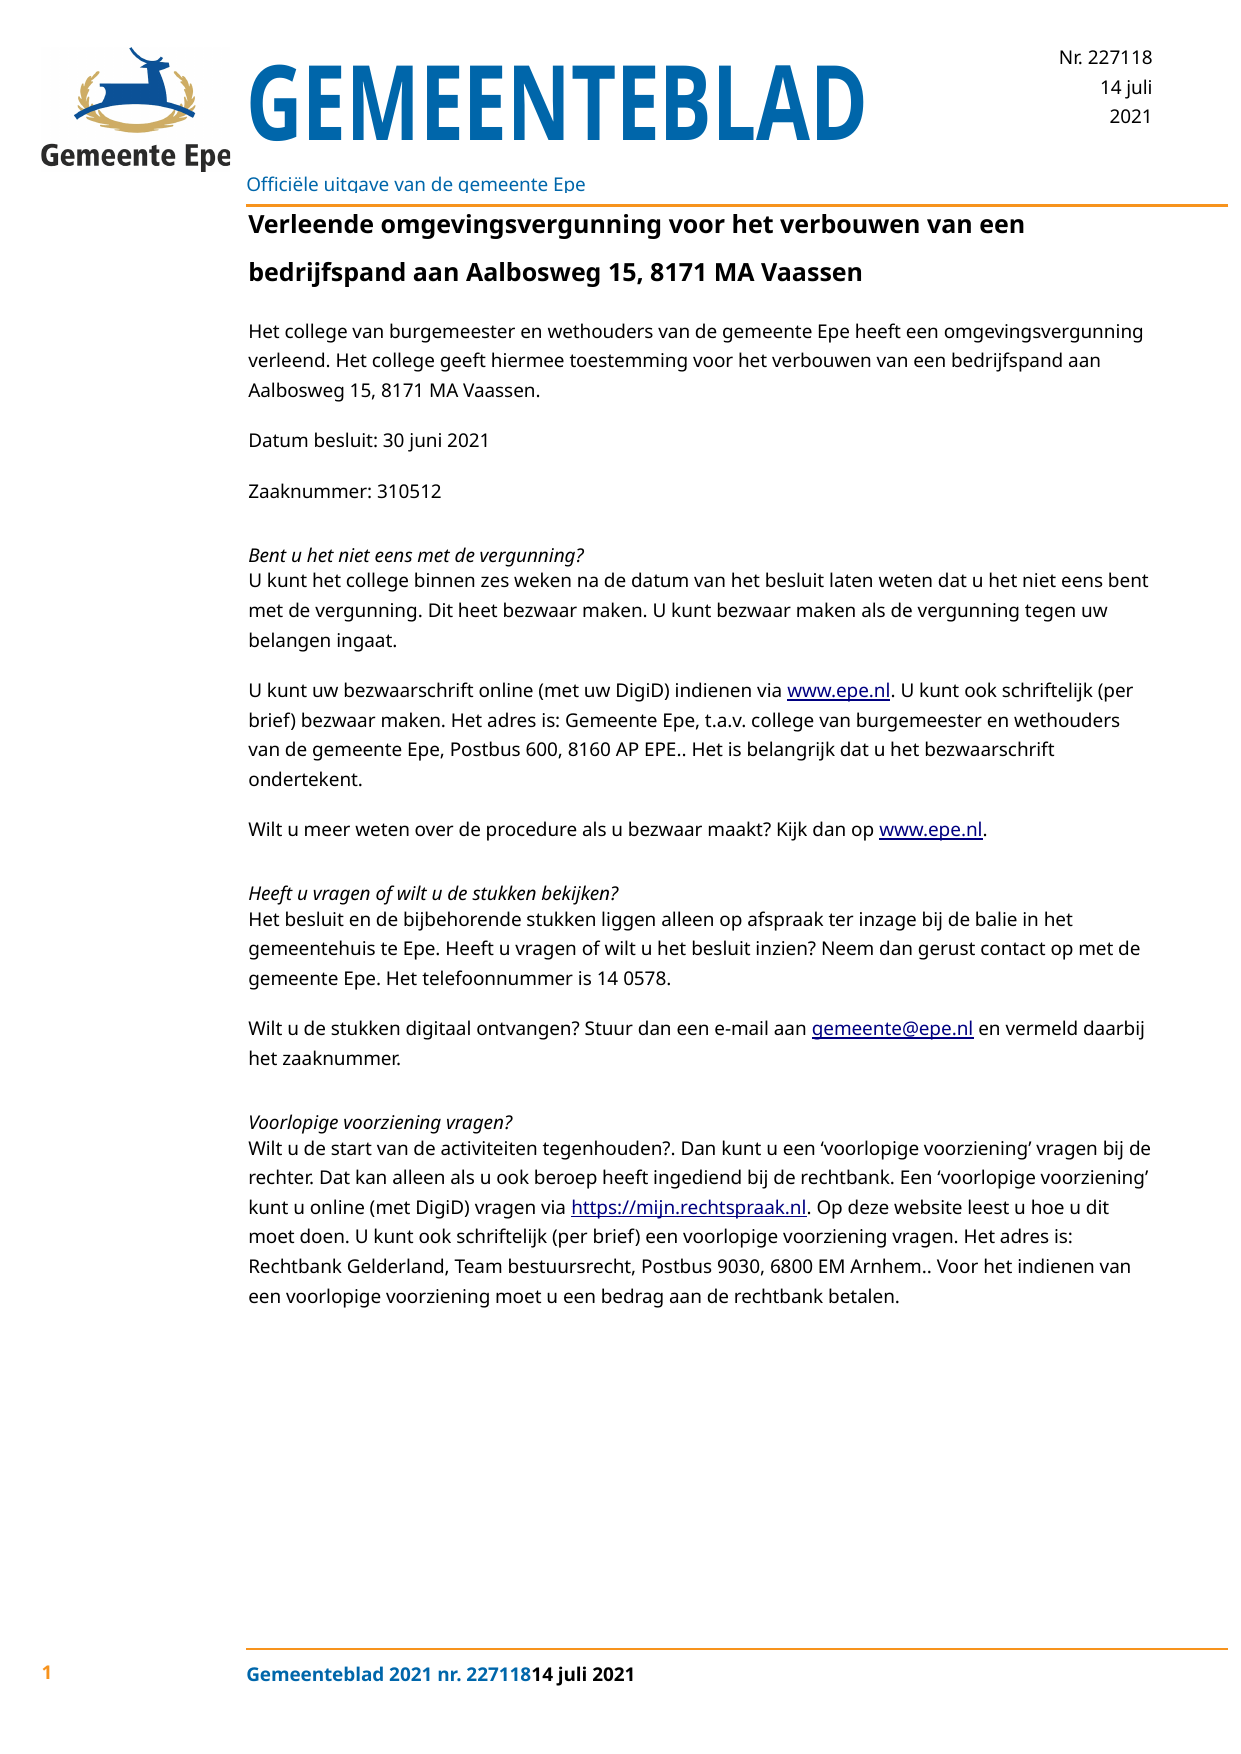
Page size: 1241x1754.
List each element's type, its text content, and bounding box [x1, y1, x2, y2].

text Datum besluit: 30 juni 2021 [248, 427, 1152, 453]
text Het college van burgemeester en wethouders van de gemeente Epe heeft een omgevingsvergunning verleend. Het college geeft hiermee toestemming voor het verbouwen van een bedrijfspand aan Aalbosweg 15, 8171 MA Vaassen. [248, 318, 1152, 403]
text Zaaknummer: 310512 [248, 478, 1152, 504]
text Bent u het niet eens met de vergunning? [248, 542, 1152, 568]
text Wilt u de start van de activiteiten tegenhouden?. Dan kunt u een ‘voorlopige voorziening’ vragen bij de rechter. Dat kan alleen als u ook beroep heeft ingediend bij de rechtbank. Een ‘voorlopige voorziening’ kunt u online (met DigiD) vragen via https://mijn.rechtspraak.nl. Op deze website leest u hoe u dit moet doen. U kunt ook schriftelijk (per brief) een voorlopige voorziening vragen. Het adres is: Rechtbank Gelderland, Team bestuursrecht, Postbus 9030, 6800 EM Arnhem.. Voor het indienen van een voorlopige voorziening moet u een bedrag aan de rechtbank betalen. [248, 1135, 1152, 1308]
text Heeft u vragen of wilt u de stukken bekijken? [248, 880, 1152, 906]
text U kunt het college binnen zes weken na de datum van het besluit laten weten dat u het niet eens bent met de vergunning. Dit heet bezwaar maken. U kunt bezwaar maken als de vergunning tegen uw belangen ingaat. [248, 568, 1152, 652]
text Verleende omgevingsvergunning voor het verbouwen van een bedrijfspand aan Aalbosweg 15, 8171 MA Vaassen [248, 207, 1152, 288]
text U kunt uw bezwaarschrift online (met uw DigiD) indienen via www.epe.nl. U kunt ook schriftelijk (per brief) bezwaar maken. Het adres is: Gemeente Epe, t.a.v. college van burgemeester en wethouders van de gemeente Epe, Postbus 600, 8160 AP EPE.. Het is belangrijk dat u het bezwaarschrift ondertekent. [248, 677, 1152, 792]
text Wilt u de stukken digitaal ontvangen? Stuur dan een e-mail aan gemeente@epe.nl en vermeld daarbij het zaaknummer. [248, 1016, 1152, 1071]
text Het besluit en de bijbehorende stukken liggen alleen op afspraak ter inzage bij de balie in het gemeentehuis te Epe. Heeft u vragen of wilt u het besluit inzien? Neem dan gerust contact op met de gemeente Epe. Het telefoonnummer is 14 0578. [248, 906, 1152, 991]
text Voorlopige voorziening vragen? [248, 1109, 1152, 1135]
text Wilt u meer weten over de procedure als u bezwaar maakt? Kijk dan op www.epe.nl. [248, 816, 1152, 842]
picture [41, 47, 231, 172]
